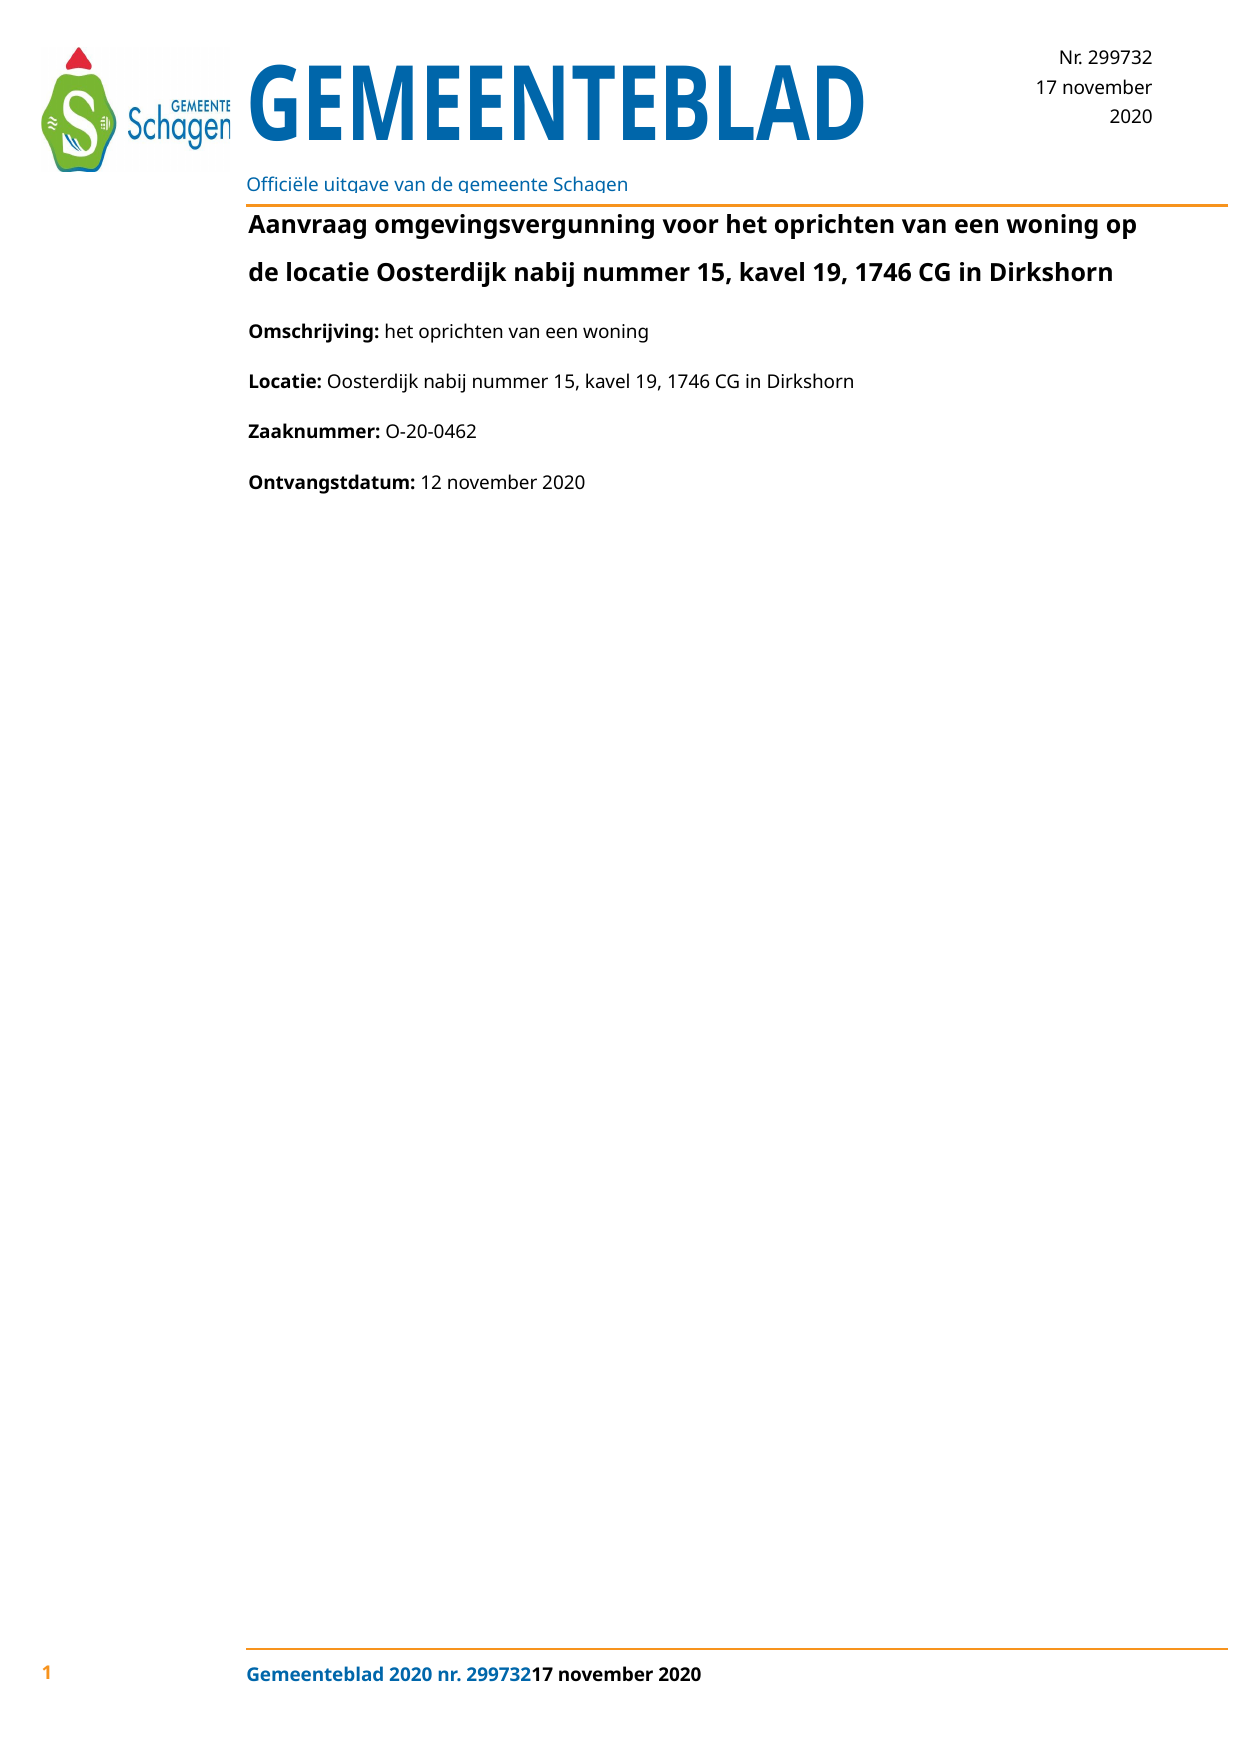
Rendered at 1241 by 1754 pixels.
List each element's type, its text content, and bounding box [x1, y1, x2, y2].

text Aanvraag omgevingsvergunning voor het oprichten van een woning op de locatie Oosterdijk nabij nummer 15, kavel 19, 1746 CG in Dirkshorn [248, 207, 1152, 288]
text Omschrijving: het oprichten van een woning [248, 318, 1152, 344]
text Ontvangstdatum: 12 november 2020 [248, 469, 1152, 495]
text Zaaknummer: O-20-0462 [248, 419, 1152, 444]
picture [41, 47, 231, 172]
text Locatie: Oosterdijk nabij nummer 15, kavel 19, 1746 CG in Dirkshorn [248, 368, 1152, 394]
